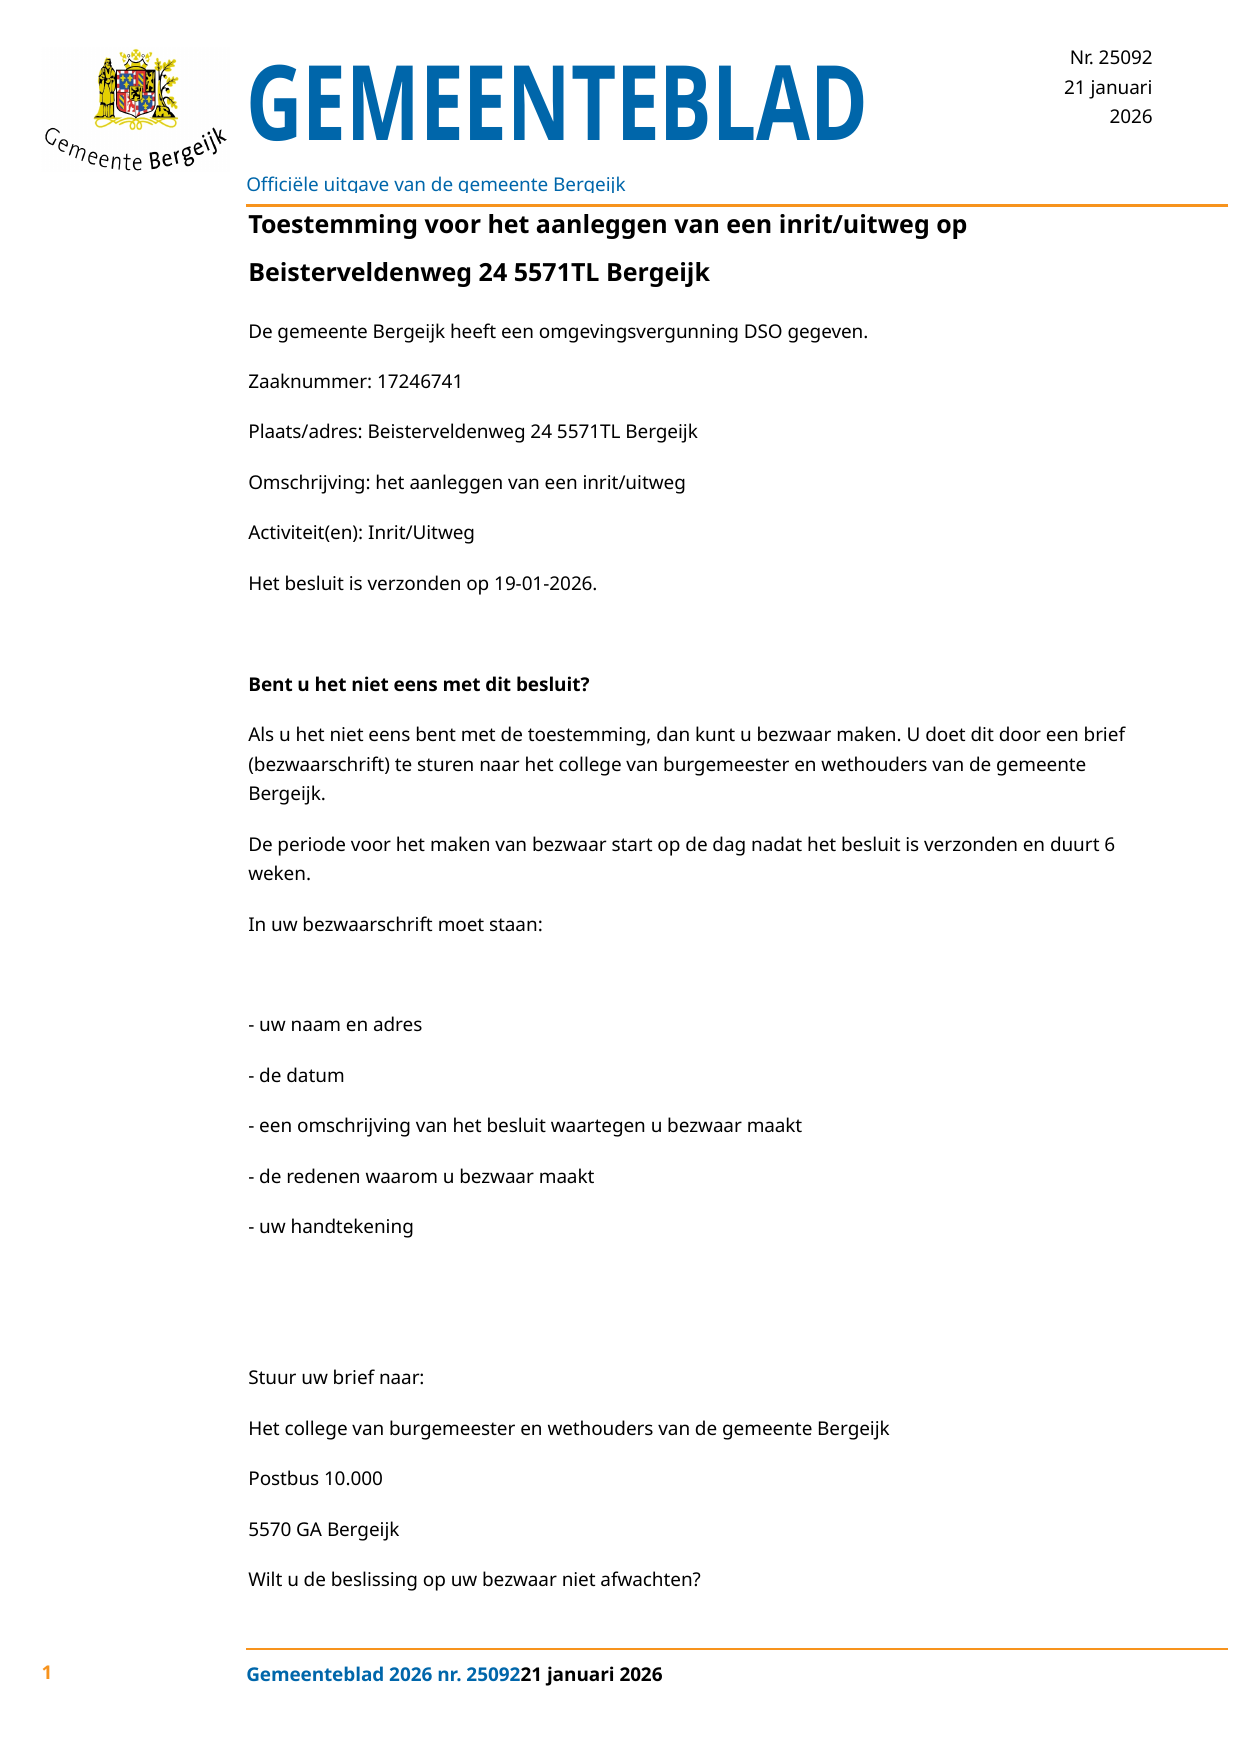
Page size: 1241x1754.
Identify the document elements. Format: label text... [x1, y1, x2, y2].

text - uw handtekening [248, 1213, 1152, 1239]
text 5570 GA Bergeijk [248, 1516, 1152, 1542]
picture [41, 47, 231, 172]
text Postbus 10.000 [248, 1465, 1152, 1491]
text - een omschrijving van het besluit waartegen u bezwaar maakt [248, 1112, 1152, 1138]
text - de redenen waarom u bezwaar maakt [248, 1163, 1152, 1189]
text Toestemming voor het aanleggen van een inrit/uitweg op Beisterveldenweg 24 5571TL Bergeijk [248, 207, 1152, 288]
text Stuur uw brief naar: [248, 1364, 1152, 1390]
text Wilt u de beslissing op uw bezwaar niet afwachten? [248, 1566, 1152, 1592]
text Plaats/adres: Beisterveldenweg 24 5571TL Bergeijk [248, 419, 1152, 444]
text Zaaknummer: 17246741 [248, 368, 1152, 394]
text Als u het niet eens bent met de toestemming, dan kunt u bezwaar maken. U doet dit door een brief (bezwaarschrift) te sturen naar het college van burgemeester en wethouders van de gemeente Bergeijk. [248, 721, 1152, 806]
text Activiteit(en): Inrit/Uitweg [248, 519, 1152, 545]
text Bent u het niet eens met dit besluit? [248, 671, 1152, 697]
text - de datum [248, 1062, 1152, 1088]
text Het besluit is verzonden op 19-01-2026. [248, 570, 1152, 596]
text In uw bezwaarschrift moet staan: [248, 911, 1152, 937]
text Omschrijving: het aanleggen van een inrit/uitweg [248, 469, 1152, 495]
text De periode voor het maken van bezwaar start op de dag nadat het besluit is verzonden en duurt 6 weken. [248, 831, 1152, 886]
text De gemeente Bergeijk heeft een omgevingsvergunning DSO gegeven. [248, 318, 1152, 344]
text - uw naam en adres [248, 1012, 1152, 1037]
text Het college van burgemeester en wethouders van de gemeente Bergeijk [248, 1415, 1152, 1441]
